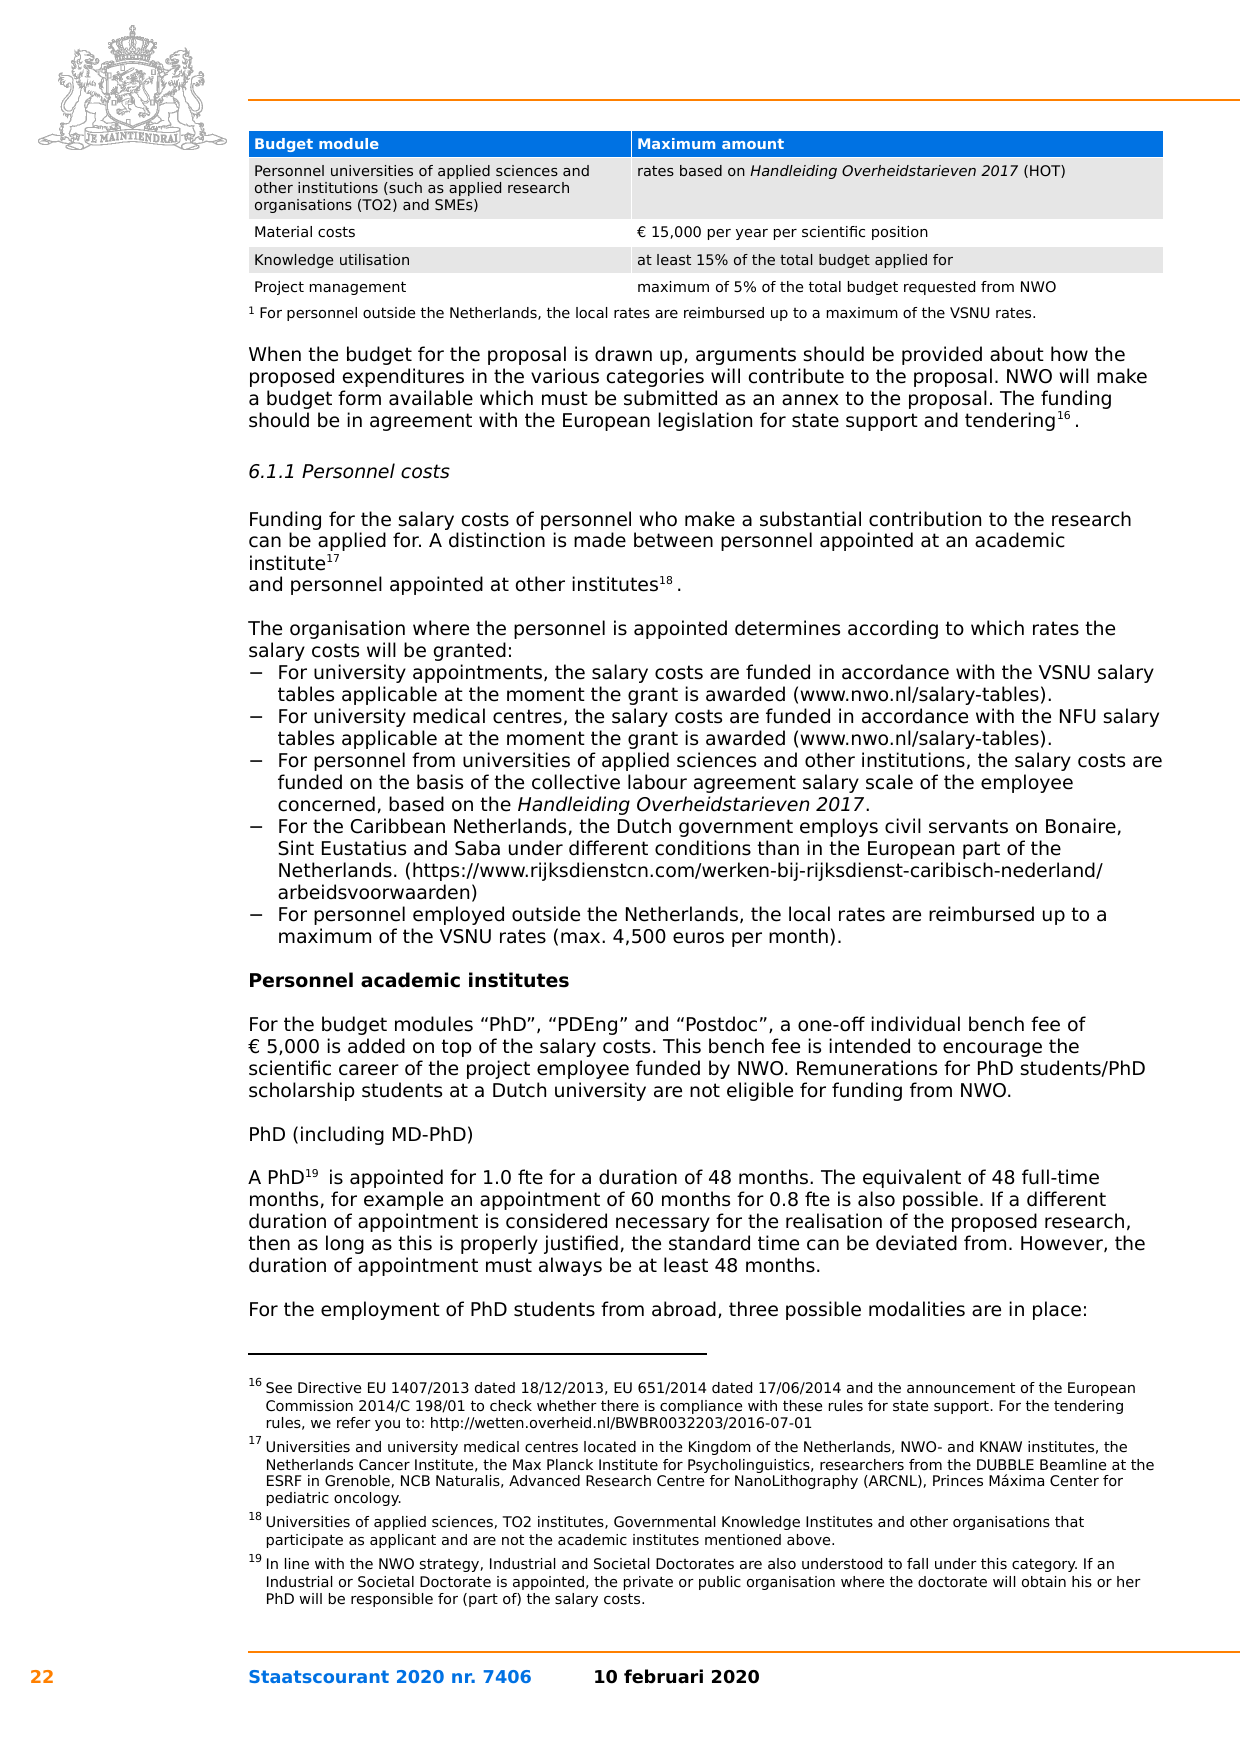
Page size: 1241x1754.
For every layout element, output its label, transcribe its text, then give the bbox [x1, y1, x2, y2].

table_cell Personnel universities of applied sciences and other institutions (such as applied research organisations (TO2) and SMEs) [249, 158, 631, 219]
subtitle PhD (including MD-PhD) [248, 1123, 1163, 1145]
subtitle 6.1.1 Personnel costs [248, 461, 1163, 483]
table_cell Material costs [249, 220, 631, 246]
table_header Budget module [249, 131, 631, 157]
text − For personnel from universities of applied sciences and other institutions, the salary costs are funded on the basis of the collective labour agreement salary scale of the employee concerned, based on the Handleiding Overheidstarieven 2017. [248, 750, 1163, 816]
text The organisation where the personnel is appointed determines according to which rates the salary costs will be granted: [248, 618, 1163, 662]
picture [38, 25, 227, 150]
text Universities of applied sciences, TO2 institutes, Governmental Knowledge Institutes and other organisations that participate as applicant and are not the academic institutes mentioned above. [248, 1510, 1163, 1549]
text and personnel appointed at other institutes. [248, 574, 1163, 596]
table_cell rates based on Handleiding Overheidstarieven 2017 (HOT) [632, 158, 1163, 219]
text In line with the NWO strategy, Industrial and Societal Doctorates are also understood to fall under this category. If an Industrial or Societal Doctorate is appointed, the private or public organisation where the doctorate will obtain his or her PhD will be responsible for (part of) the salary costs. [248, 1552, 1163, 1608]
text See Directive EU 1407/2013 dated 18/12/2013, EU 651/2014 dated 17/06/2014 and the announcement of the European Commission 2014/C 198/01 to check whether there is compliance with these rules for state support. For the tendering rules, we refer you to: http://wetten.overheid.nl/BWBR0032203/2016-07-01 [248, 1376, 1163, 1432]
text When the budget for the proposal is drawn up, arguments should be provided about how the proposed expenditures in the various categories will contribute to the proposal. NWO will make a budget form available which must be submitted as an annex to the proposal. The funding should be in agreement with the European legislation for state support and tendering. [248, 343, 1163, 431]
text A PhD is appointed for 1.0 fte for a duration of 48 months. The equivalent of 48 full-time months, for example an appointment of 60 months for 0.8 fte is also possible. If a different duration of appointment is considered necessary for the realisation of the proposed research, then as long as this is properly justified, the standard time can be deviated from. However, the duration of appointment must always be at least 48 months. [248, 1167, 1163, 1277]
text − For personnel employed outside the Netherlands, the local rates are reimbursed up to a maximum of the VSNU rates (max. 4,500 euros per month). [248, 904, 1163, 948]
text − For university medical centres, the salary costs are funded in accordance with the NFU salary tables applicable at the moment the grant is awarded (www.nwo.nl/salary-tables). [248, 706, 1163, 750]
table_header Maximum amount [632, 131, 1163, 157]
text Funding for the salary costs of personnel who make a substantial contribution to the research can be applied for. A distinction is made between personnel appointed at an academic institute [248, 508, 1163, 574]
table_cell Knowledge utilisation [249, 247, 631, 273]
text − For university appointments, the salary costs are funded in accordance with the VSNU salary tables applicable at the moment the grant is awarded (www.nwo.nl/salary-tables). [248, 662, 1163, 706]
table_cell Project management [249, 275, 631, 301]
subtitle Personnel academic institutes [248, 970, 1163, 992]
text Universities and university medical centres located in the Kingdom of the Netherlands, NWO- and KNAW institutes, the Netherlands Cancer Institute, the Max Planck Institute for Psycholinguistics, researchers from the DUBBLE Beamline at the ESRF in Grenoble, NCB Naturalis, Advanced Research Centre for NanoLithography (ARCNL), Princes Máxima Center for pediatric oncology. [248, 1434, 1163, 1507]
table_cell maximum of 5% of the total budget requested from NWO [632, 275, 1163, 301]
table_cell 1 For personnel outside the Netherlands, the local rates are reimbursed up to a maximum of the VSNU rates. [248, 302, 1163, 322]
text For the employment of PhD students from abroad, three possible modalities are in place: [248, 1299, 1163, 1321]
text − For the Caribbean Netherlands, the Dutch government employs civil servants on Bonaire, Sint Eustatius and Saba under different conditions than in the European part of the Netherlands. (https://www.rijksdienstcn.com/werken-bij-rijksdienst-caribisch-nederland/arbeidsvoorwaarden) [248, 816, 1163, 904]
table_cell € 15,000 per year per scientific position [632, 220, 1163, 246]
text For the budget modules “PhD”, “PDEng” and “Postdoc”, a one-off individual bench fee of € 5,000 is added on top of the salary costs. This bench fee is intended to encourage the scientific career of the project employee funded by NWO. Remunerations for PhD students/PhD scholarship students at a Dutch university are not eligible for funding from NWO. [248, 1014, 1163, 1102]
table_cell at least 15% of the total budget applied for [632, 247, 1163, 273]
